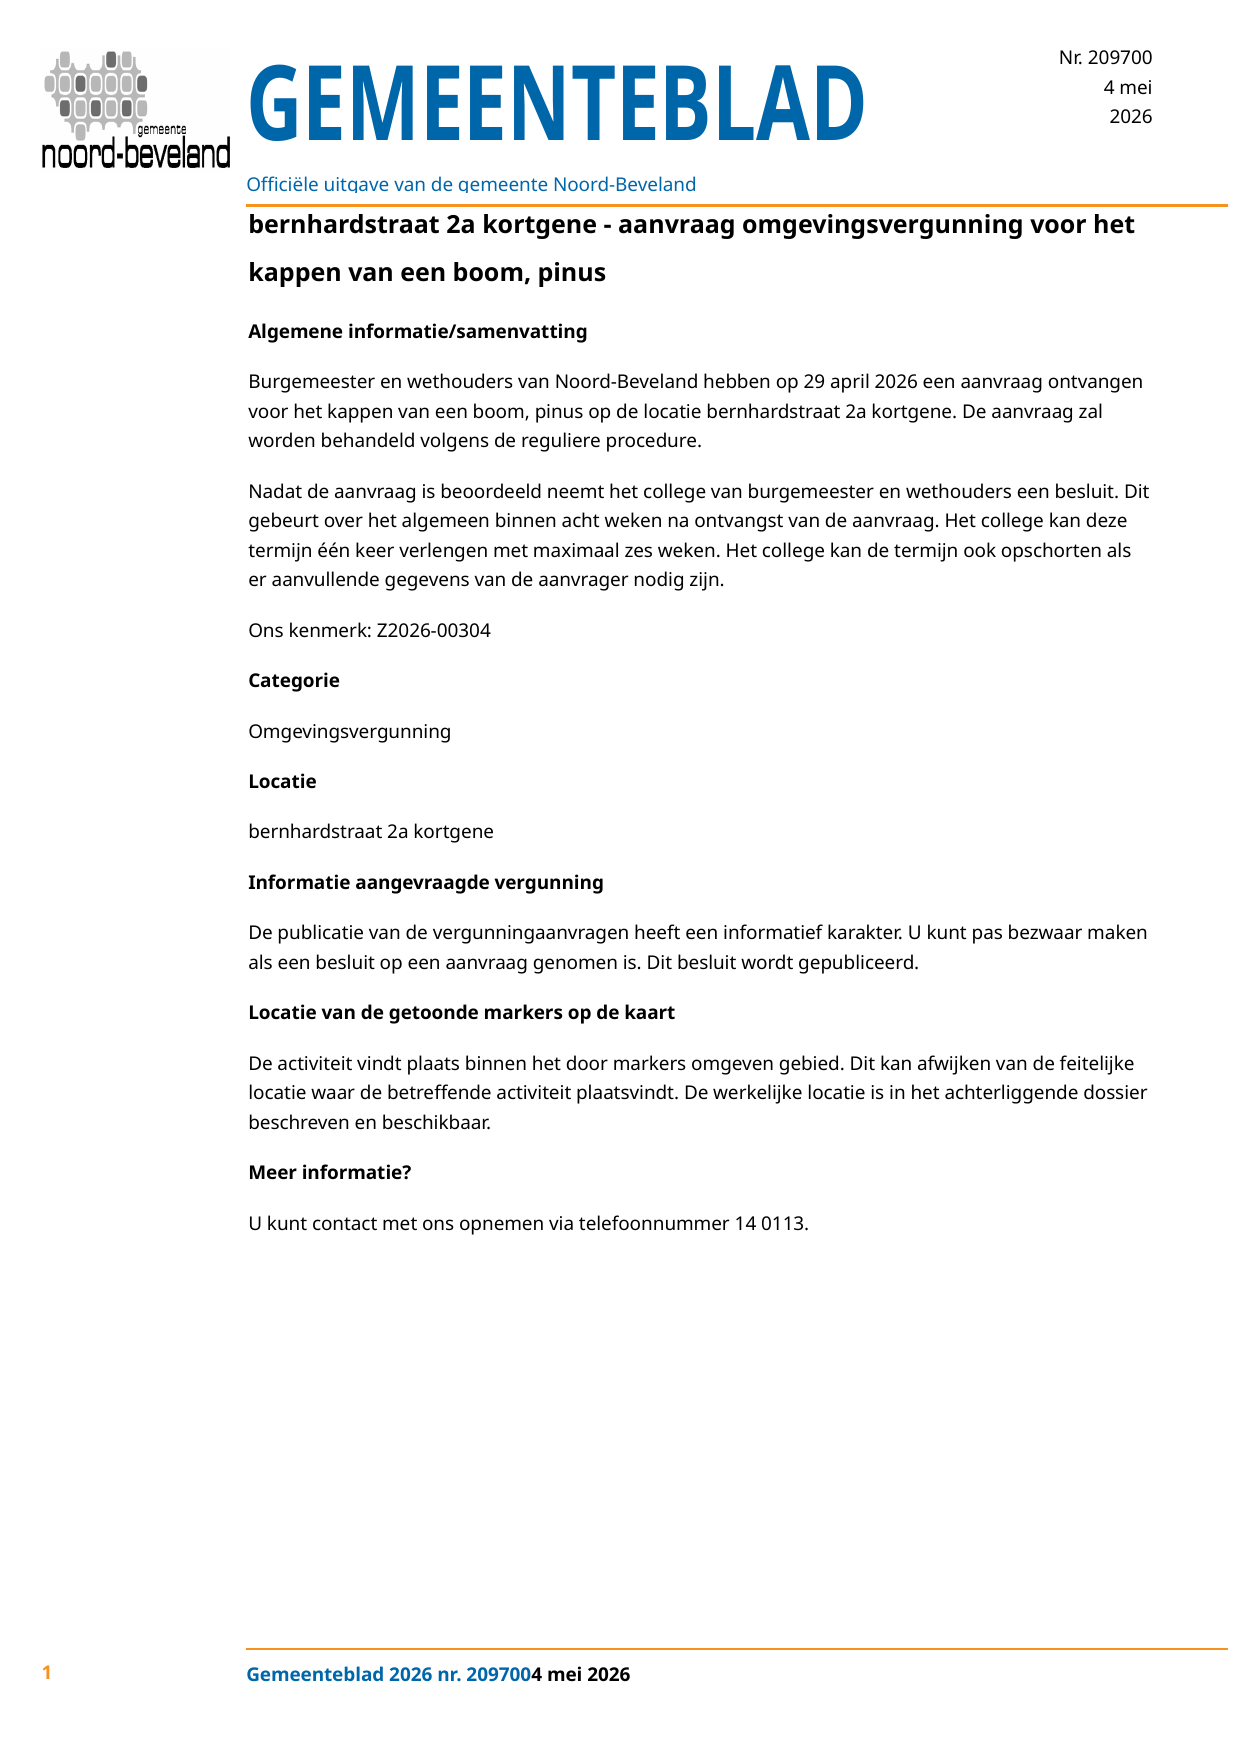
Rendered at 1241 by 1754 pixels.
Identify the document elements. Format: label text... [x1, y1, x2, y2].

text Meer informatie? [248, 1159, 1152, 1185]
text Categorie [248, 667, 1152, 693]
picture [41, 47, 231, 172]
text U kunt contact met ons opnemen via telefoonnummer 14 0113. [248, 1210, 1152, 1236]
text Locatie [248, 768, 1152, 794]
text De publicatie van de vergunningaanvragen heeft een informatief karakter. U kunt pas bezwaar maken als een besluit op een aanvraag genomen is. Dit besluit wordt gepubliceerd. [248, 919, 1152, 975]
text Informatie aangevraagde vergunning [248, 869, 1152, 895]
text Omgevingsvergunning [248, 718, 1152, 744]
text Locatie van de getoonde markers op de kaart [248, 999, 1152, 1025]
text De activiteit vindt plaats binnen het door markers omgeven gebied. Dit kan afwijken van de feitelijke locatie waar de betreffende activiteit plaatsvindt. De werkelijke locatie is in het achterliggende dossier beschreven en beschikbaar. [248, 1050, 1152, 1135]
text bernhardstraat 2a kortgene [248, 819, 1152, 844]
text Ons kenmerk: Z2026-00304 [248, 617, 1152, 643]
text Algemene informatie/samenvatting [248, 318, 1152, 344]
text Nadat de aanvraag is beoordeeld neemt het college van burgemeester en wethouders een besluit. Dit gebeurt over het algemeen binnen acht weken na ontvangst van de aanvraag. Het college kan deze termijn één keer verlengen met maximaal zes weken. Het college kan de termijn ook opschorten als er aanvullende gegevens van de aanvrager nodig zijn. [248, 478, 1152, 592]
text bernhardstraat 2a kortgene - aanvraag omgevingsvergunning voor het kappen van een boom, pinus [248, 207, 1152, 288]
text Burgemeester en wethouders van Noord-Beveland hebben op 29 april 2026 een aanvraag ontvangen voor het kappen van een boom, pinus op de locatie bernhardstraat 2a kortgene. De aanvraag zal worden behandeld volgens de reguliere procedure. [248, 368, 1152, 453]
